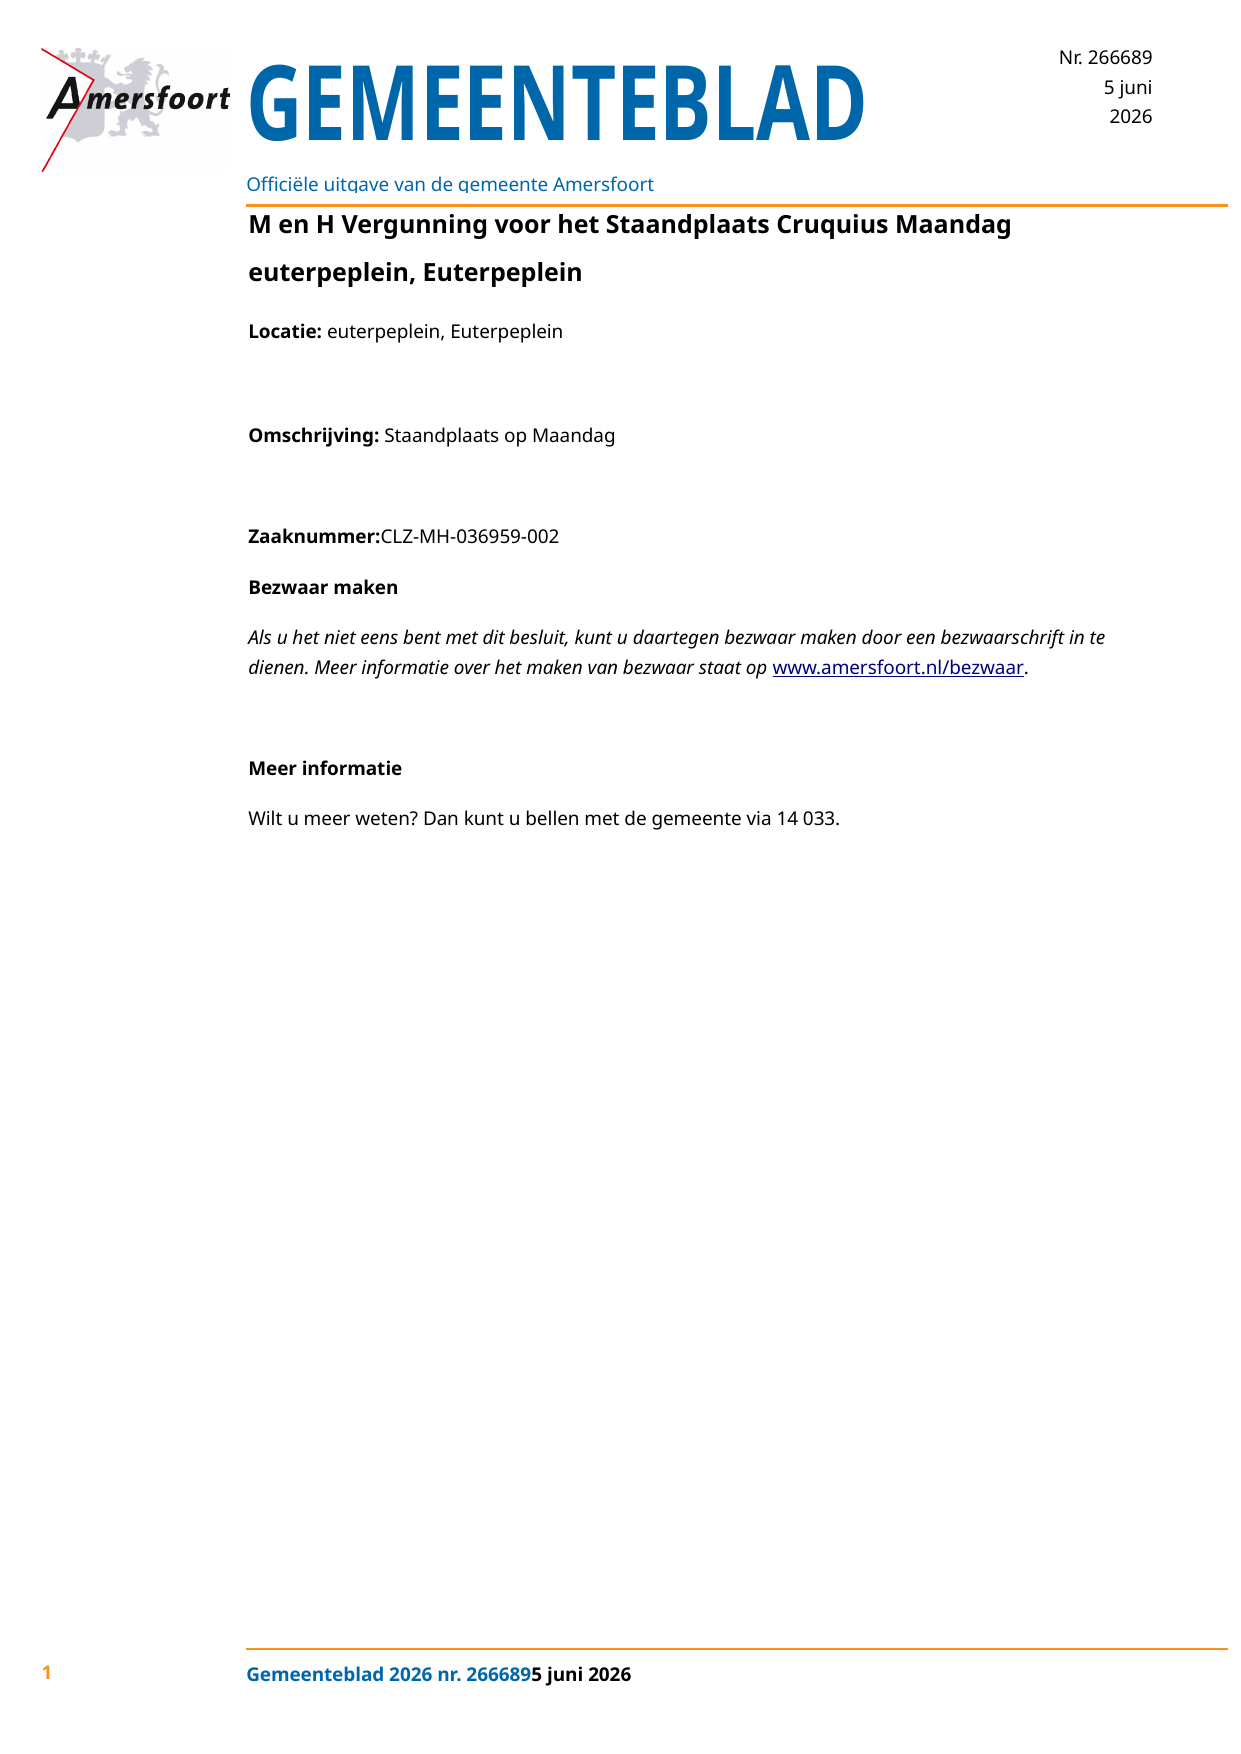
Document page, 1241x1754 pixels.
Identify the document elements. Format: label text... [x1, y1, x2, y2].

text Meer informatie [248, 755, 1152, 781]
text Zaaknummer:CLZ-MH-036959-002 [248, 523, 1152, 549]
text Als u het niet eens bent met dit besluit, kunt u daartegen bezwaar maken door een bezwaarschrift in te dienen. Meer informatie over het maken van bezwaar staat op www.amersfoort.nl/bezwaar. [248, 624, 1152, 680]
text Locatie: euterpeplein, Euterpeplein [248, 318, 1152, 344]
text M en H Vergunning voor het Staandplaats Cruquius Maandag euterpeplein, Euterpeplein [248, 207, 1152, 288]
text ﻿Omschrijving: Staandplaats op Maandag [248, 419, 1152, 448]
text Wilt u meer weten? Dan kunt u bellen met de gemeente via 14 033. [248, 805, 1152, 831]
text Bezwaar maken [248, 574, 1152, 600]
picture [41, 47, 231, 172]
